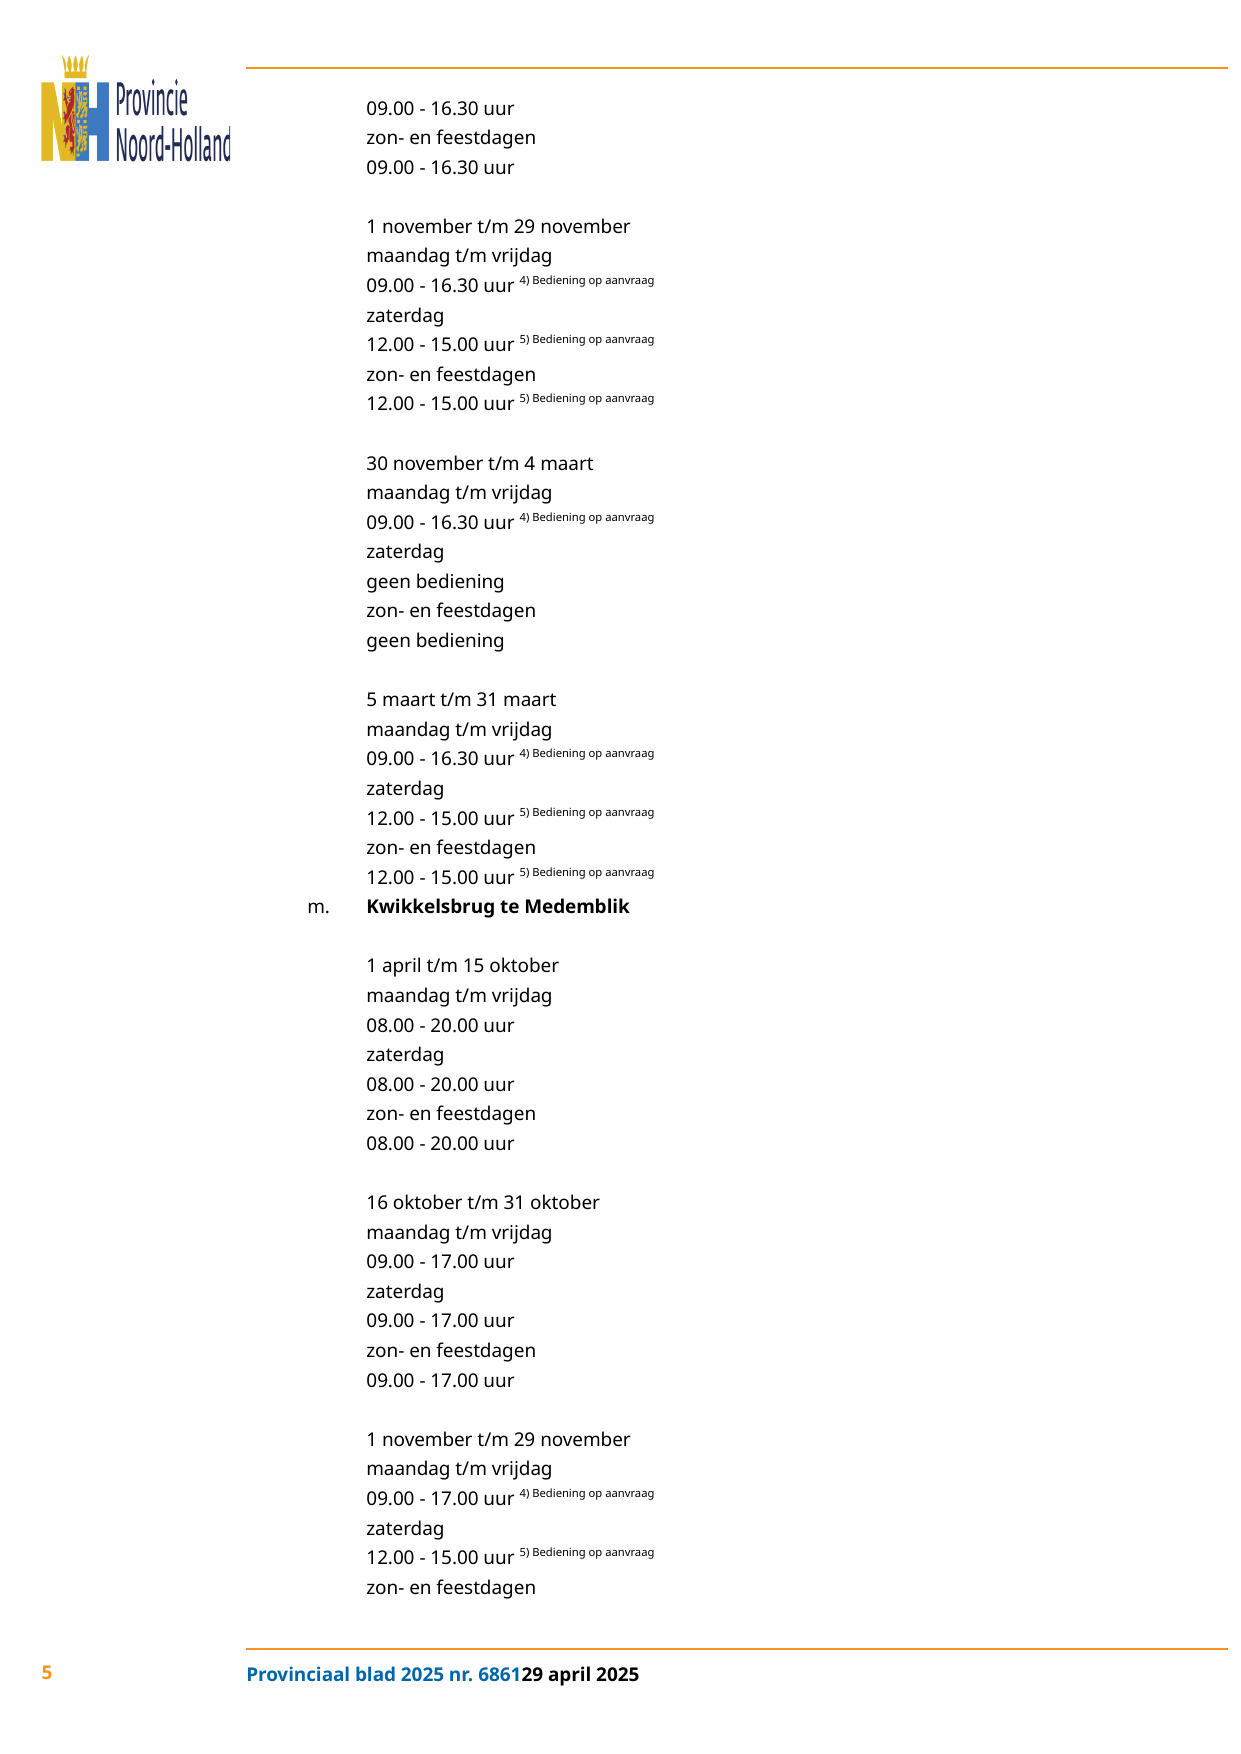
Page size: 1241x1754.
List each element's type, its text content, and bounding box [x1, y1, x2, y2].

list zon- en feestdagen [307, 361, 1152, 387]
list 09.00 - 16.30 uur 4) Bediening op aanvraag [307, 272, 1152, 298]
list maandag t/m vrijdag [307, 716, 1152, 742]
list zaterdag [307, 538, 1152, 564]
list 09.00 - 17.00 uur 4) Bediening op aanvraag [307, 1485, 1152, 1511]
list 09.00 - 16.30 uur 4) Bediening op aanvraag [307, 509, 1152, 535]
list zon- en feestdagen [307, 1337, 1152, 1363]
list 09.00 - 16.30 uur [307, 95, 1152, 121]
list zaterdag [307, 302, 1152, 328]
list zaterdag [307, 1515, 1152, 1541]
list zon- en feestdagen [307, 1574, 1152, 1600]
list maandag t/m vrijdag [307, 982, 1152, 1008]
list geen bediening [307, 627, 1152, 653]
list zaterdag [307, 1041, 1152, 1067]
list maandag t/m vrijdag [307, 1456, 1152, 1481]
list 5 maart t/m 31 maart [307, 686, 1152, 712]
list zon- en feestdagen [307, 598, 1152, 623]
list geen bediening [307, 568, 1152, 594]
list 12.00 - 15.00 uur 5) Bediening op aanvraag [307, 805, 1152, 831]
list 09.00 - 16.30 uur 4) Bediening op aanvraag [307, 746, 1152, 771]
list 12.00 - 15.00 uur 5) Bediening op aanvraag [307, 391, 1152, 416]
list 09.00 - 16.30 uur [307, 154, 1152, 180]
list 12.00 - 15.00 uur 5) Bediening op aanvraag [307, 331, 1152, 357]
list 1 november t/m 29 november [307, 213, 1152, 239]
list 12.00 - 15.00 uur 5) Bediening op aanvraag [307, 864, 1152, 890]
list maandag t/m vrijdag [307, 479, 1152, 505]
list 08.00 - 20.00 uur [307, 1130, 1152, 1156]
list 08.00 - 20.00 uur [307, 1071, 1152, 1097]
picture [41, 47, 231, 172]
list zon- en feestdagen [307, 834, 1152, 860]
list zaterdag [307, 1278, 1152, 1304]
list zon- en feestdagen [307, 1101, 1152, 1126]
list 09.00 - 17.00 uur [307, 1308, 1152, 1333]
list 1 april t/m 15 oktober [307, 953, 1152, 978]
list zaterdag [307, 775, 1152, 801]
list 16 oktober t/m 31 oktober [307, 1189, 1152, 1215]
list maandag t/m vrijdag [307, 243, 1152, 268]
list 09.00 - 17.00 uur [307, 1248, 1152, 1274]
list Kwikkelsbrug te Medemblik [307, 893, 1152, 919]
list 1 november t/m 29 november [307, 1426, 1152, 1452]
list 09.00 - 17.00 uur [307, 1367, 1152, 1393]
list 12.00 - 15.00 uur 5) Bediening op aanvraag [307, 1544, 1152, 1570]
list zon- en feestdagen [307, 124, 1152, 150]
list 30 november t/m 4 maart [307, 450, 1152, 476]
list maandag t/m vrijdag [307, 1219, 1152, 1245]
list 08.00 - 20.00 uur [307, 1012, 1152, 1038]
